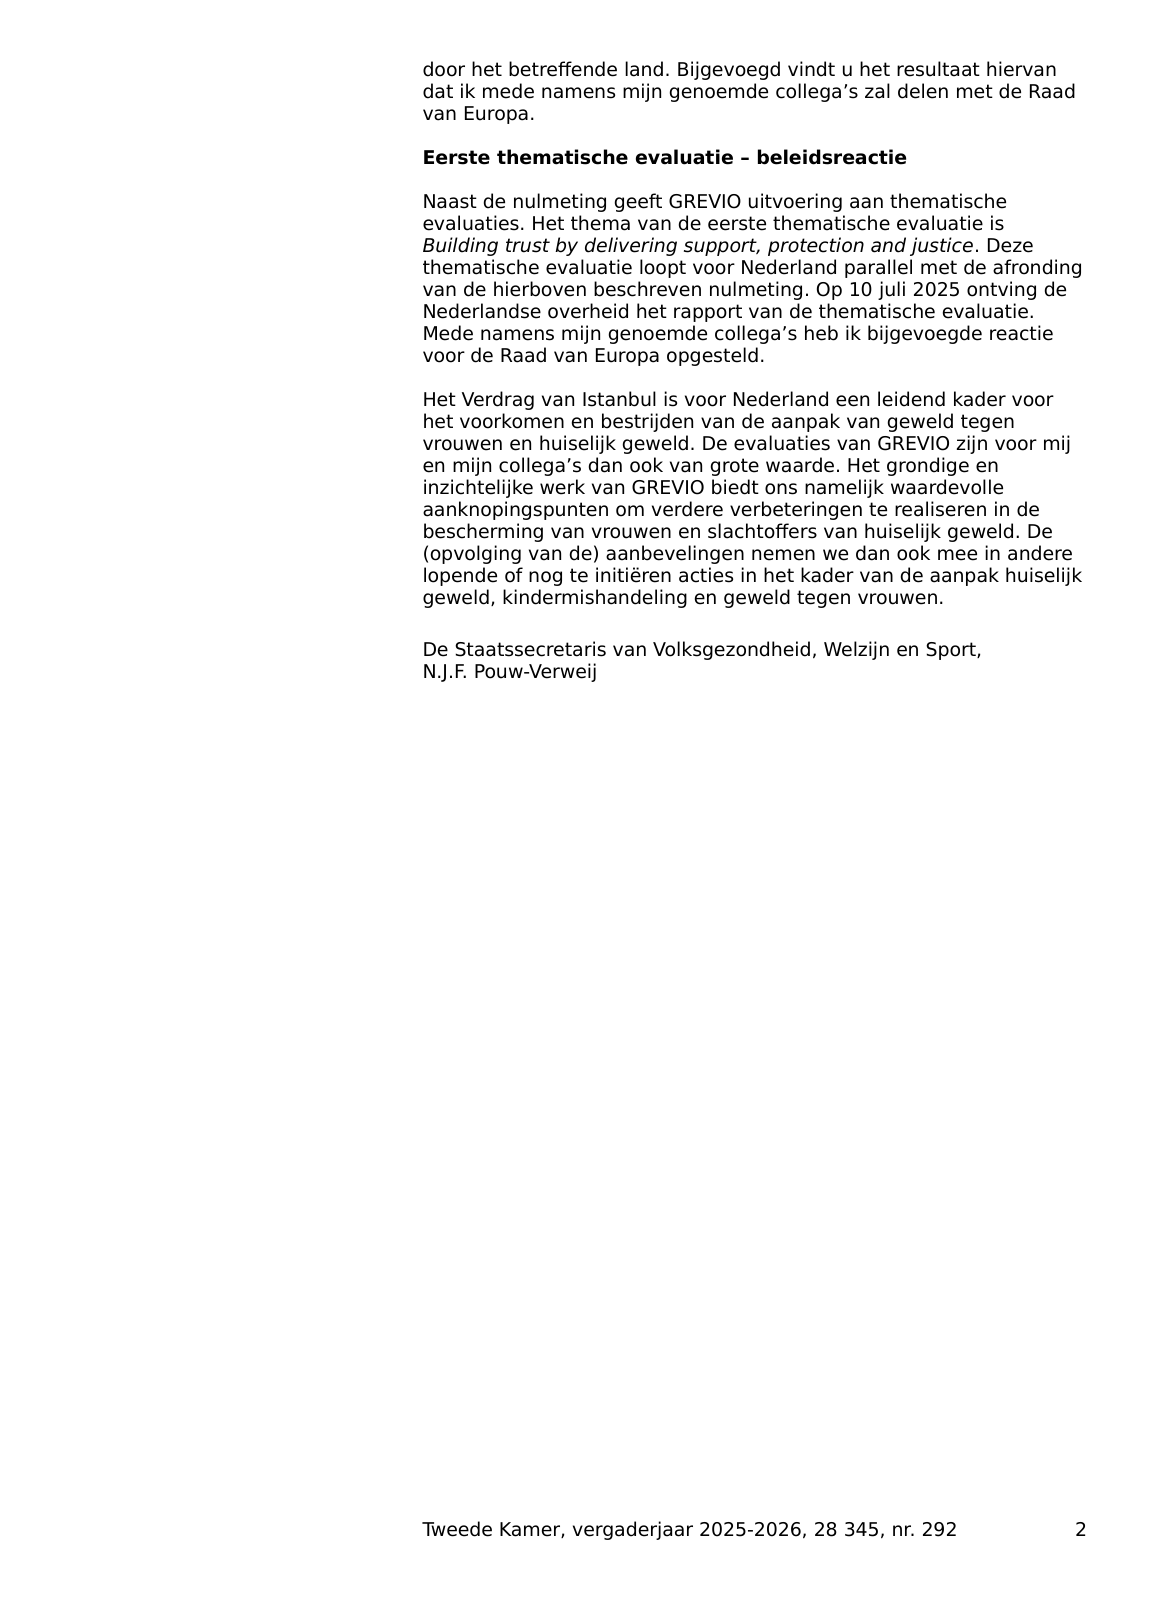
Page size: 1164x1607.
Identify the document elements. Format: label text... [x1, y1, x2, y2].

text De Staatssecretaris van Volksgezondheid, Welzijn en Sport, N.J.F. Pouw-Verweij [422, 639, 1087, 683]
subtitle Eerste thematische evaluatie – beleidsreactie [422, 147, 1087, 169]
text Naast de nulmeting geeft GREVIO uitvoering aan thematische evaluaties. Het thema van de eerste thematische evaluatie is Building trust by delivering support, protection and justice. Deze thematische evaluatie loopt voor Nederland parallel met de afronding van de hierboven beschreven nulmeting. Op 10 juli 2025 ontving de Nederlandse overheid het rapport van de thematische evaluatie. Mede namens mijn genoemde collega’s heb ik bijgevoegde reactie voor de Raad van Europa opgesteld. [422, 191, 1087, 367]
text door het betreffende land. Bijgevoegd vindt u het resultaat hiervan dat ik mede namens mijn genoemde collega’s zal delen met de Raad van Europa. [422, 59, 1087, 125]
text Het Verdrag van Istanbul is voor Nederland een leidend kader voor het voorkomen en bestrijden van de aanpak van geweld tegen vrouwen en huiselijk geweld. De evaluaties van GREVIO zijn voor mij en mijn collega’s dan ook van grote waarde. Het grondige en inzichtelijke werk van GREVIO biedt ons namelijk waardevolle aanknopingspunten om verdere verbeteringen te realiseren in de bescherming van vrouwen en slachtoffers van huiselijk geweld. De (opvolging van de) aanbevelingen nemen we dan ook mee in andere lopende of nog te initiëren acties in het kader van de aanpak huiselijk geweld, kindermishandeling en geweld tegen vrouwen. [422, 389, 1087, 609]
